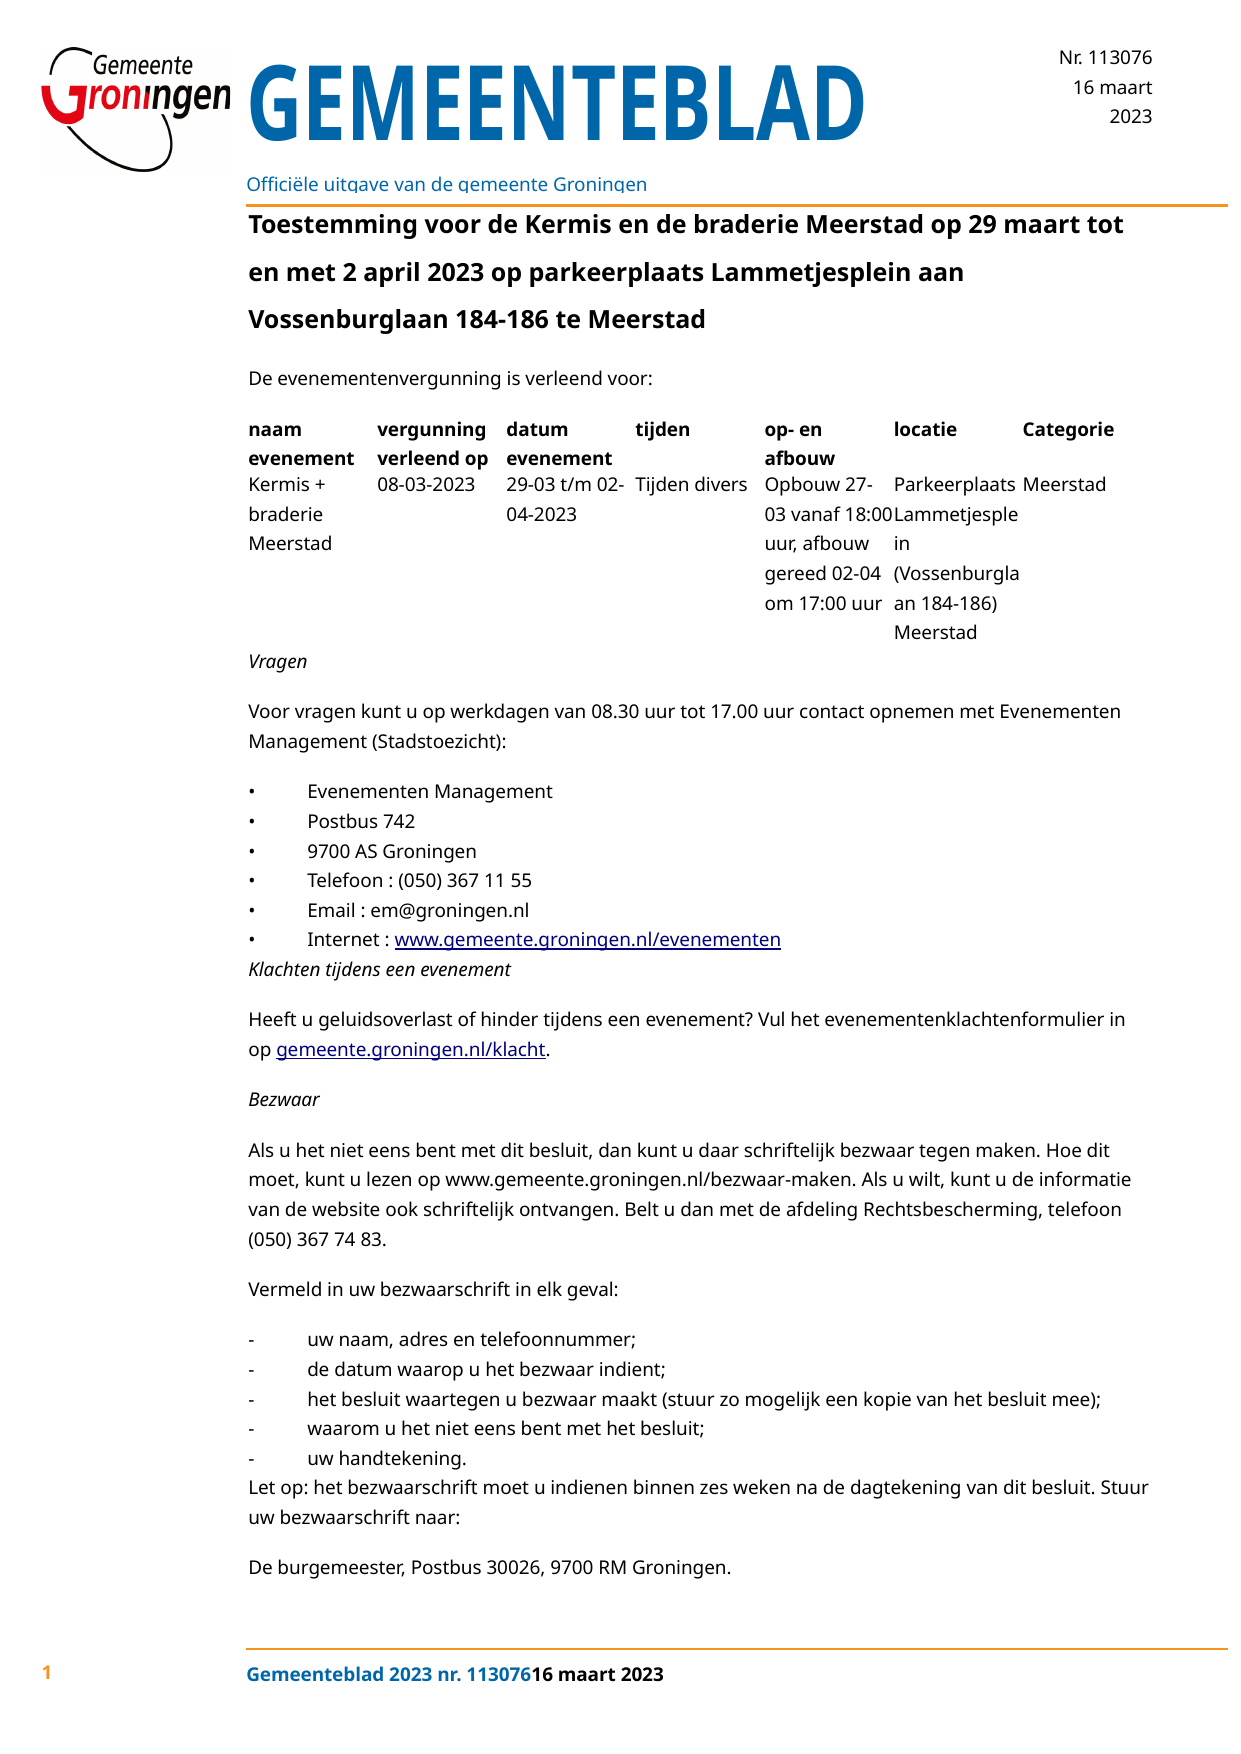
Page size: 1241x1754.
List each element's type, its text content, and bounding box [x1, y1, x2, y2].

list 9700 AS Groningen [248, 838, 1152, 863]
list uw handtekening. [248, 1445, 1152, 1471]
table_header datum evenement [506, 416, 635, 471]
text Vermeld in uw bezwaarschrift in elk geval: [248, 1276, 1152, 1302]
table_header Categorie [1023, 416, 1152, 471]
text Als u het niet eens bent met dit besluit, dan kunt u daar schriftelijk bezwaar tegen maken. Hoe dit moet, kunt u lezen op www.gemeente.groningen.nl/bezwaar-maken. Als u wilt, kunt u de informatie van de website ook schriftelijk ontvangen. Belt u dan met de afdeling Rechtsbescherming, telefoon (050) 367 74 83. [248, 1137, 1152, 1251]
table_cell Meerstad [1023, 471, 1152, 645]
text Let op: het bezwaarschrift moet u indienen binnen zes weken na de dagtekening van dit besluit. Stuur uw bezwaarschrift naar: [248, 1474, 1152, 1530]
text Vragen [248, 648, 1152, 674]
picture [41, 47, 231, 172]
text Toestemming voor de Kermis en de braderie Meerstad op 29 maart tot en met 2 april 2023 op parkeerplaats Lammetjesplein aan Vossenburglaan 184-186 te Meerstad [248, 207, 1152, 336]
text Bezwaar [248, 1087, 1152, 1112]
table_cell 08-03-2023 [377, 471, 506, 645]
table_header locatie [894, 416, 1022, 471]
text Klachten tijdens een evenement [248, 956, 1152, 982]
text Heeft u geluidsoverlast of hinder tijdens een evenement? Vul het evenementenklachtenformulier in op gemeente.groningen.nl/klacht. [248, 1007, 1152, 1062]
list uw naam, adres en telefoonnummer; [248, 1327, 1152, 1352]
table_cell Tijden divers [635, 471, 764, 645]
text De evenementenvergunning is verleend voor: [248, 366, 1152, 391]
table_cell 29-03 t/m 02-04-2023 [506, 471, 635, 645]
table_header op- en afbouw [764, 416, 893, 471]
list waarom u het niet eens bent met het besluit; [248, 1415, 1152, 1441]
table_cell Kermis + braderie Meerstad [248, 471, 377, 645]
list Telefoon : (050) 367 11 55 [248, 867, 1152, 893]
list de datum waarop u het bezwaar indient; [248, 1356, 1152, 1382]
list Postbus 742 [248, 808, 1152, 834]
table_header naam evenement [248, 416, 377, 471]
text De burgemeester, Postbus 30026, 9700 RM Groningen. [248, 1554, 1152, 1580]
list Evenementen Management [248, 779, 1152, 804]
table_header vergunning verleend op [377, 416, 506, 471]
text Voor vragen kunt u op werkdagen van 08.30 uur tot 17.00 uur contact opnemen met Evenementen Management (Stadstoezicht): [248, 699, 1152, 754]
list Internet : www.gemeente.groningen.nl/evenementen [248, 927, 1152, 952]
list het besluit waartegen u bezwaar maakt (stuur zo mogelijk een kopie van het besluit mee); [248, 1386, 1152, 1411]
table_cell Parkeerplaats Lammetjesplein (Vossenburglaan 184-186) Meerstad [894, 471, 1022, 645]
table_cell Opbouw 27-03 vanaf 18:00 uur, afbouw gereed 02-04 om 17:00 uur [764, 471, 893, 645]
table_header tijden [635, 416, 764, 471]
list Email : em@groningen.nl [248, 897, 1152, 923]
